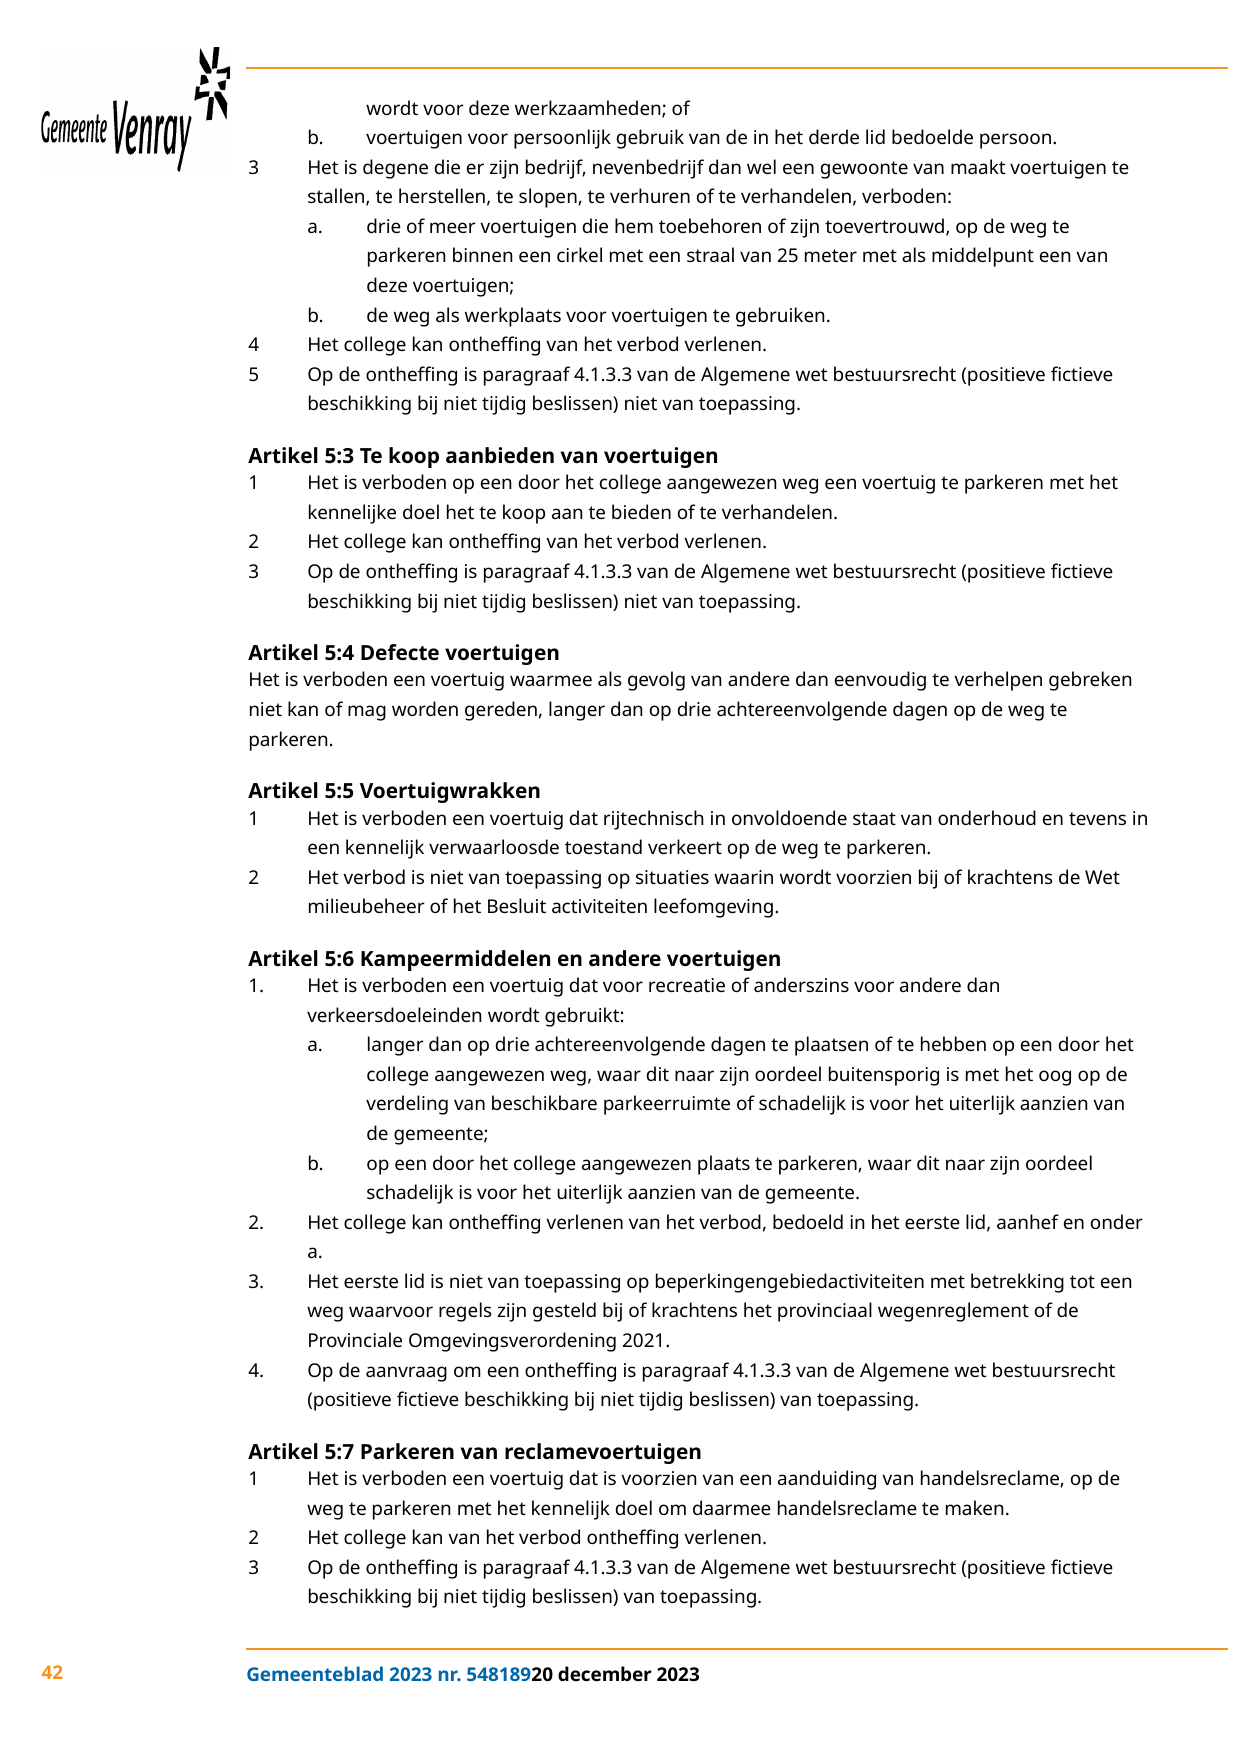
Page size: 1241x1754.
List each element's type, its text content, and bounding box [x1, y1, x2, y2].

list voertuigen voor persoonlijk gebruik van de in het derde lid bedoelde persoon. [307, 124, 1152, 150]
list langer dan op drie achtereenvolgende dagen te plaatsen of te hebben op een door het college aangewezen weg, waar dit naar zijn oordeel buitensporig is met het oog op de verdeling van beschikbare parkeerruimte of schadelijk is voor het uiterlijk aanzien van de gemeente; [307, 1031, 1152, 1146]
list drie of meer voertuigen die hem toebehoren of zijn toevertrouwd, op de weg te parkeren binnen een cirkel met een straal van 25 meter met als middelpunt een van deze voertuigen; [307, 213, 1152, 298]
list Het college kan ontheffing van het verbod verlenen. [248, 331, 1152, 357]
list Het verbod is niet van toepassing op situaties waarin wordt voorzien bij of krachtens de Wet milieubeheer of het Besluit activiteiten leefomgeving. [248, 864, 1152, 919]
list Het college kan ontheffing van het verbod verlenen. [248, 529, 1152, 554]
text Artikel 5:6 Kampeermiddelen en andere voertuigen [248, 944, 1152, 972]
text Artikel 5:5 Voertuigwrakken [248, 776, 1152, 805]
list Het is verboden een voertuig dat rijtechnisch in onvoldoende staat van onderhoud en tevens in een kennelijk verwaarloosde toestand verkeert op de weg te parkeren. [248, 805, 1152, 860]
list Op de ontheffing is paragraaf 4.1.3.3 van de Algemene wet bestuursrecht (positieve fictieve beschikking bij niet tijdig beslissen) niet van toepassing. [248, 558, 1152, 613]
text Artikel 5:4 Defecte voertuigen [248, 638, 1152, 667]
list Het is verboden een voertuig dat voor recreatie of anderszins voor andere dan verkeersdoeleinden wordt gebruikt: [248, 972, 1152, 1028]
list de weg als werkplaats voor voertuigen te gebruiken. [307, 302, 1152, 328]
text Artikel 5:7 Parkeren van reclamevoertuigen [248, 1437, 1152, 1465]
list Op de ontheffing is paragraaf 4.1.3.3 van de Algemene wet bestuursrecht (positieve fictieve beschikking bij niet tijdig beslissen) niet van toepassing. [248, 361, 1152, 416]
picture [41, 47, 231, 172]
list Het college kan van het verbod ontheffing verlenen. [248, 1524, 1152, 1550]
list wordt voor deze werkzaamheden; of [307, 95, 1152, 121]
list Het is verboden op een door het college aangewezen weg een voertuig te parkeren met het kennelijke doel het te koop aan te bieden of te verhandelen. [248, 469, 1152, 525]
list Op de aanvraag om een ontheffing is paragraaf 4.1.3.3 van de Algemene wet bestuursrecht (positieve fictieve beschikking bij niet tijdig beslissen) van toepassing. [248, 1357, 1152, 1412]
list op een door het college aangewezen plaats te parkeren, waar dit naar zijn oordeel schadelijk is voor het uiterlijk aanzien van de gemeente. [307, 1150, 1152, 1205]
list Het eerste lid is niet van toepassing op beperkingengebiedactiviteiten met betrekking tot een weg waarvoor regels zijn gesteld bij of krachtens het provinciaal wegenreglement of de Provinciale Omgevingsverordening 2021. [248, 1268, 1152, 1353]
list Het college kan ontheffing verlenen van het verbod, bedoeld in het eerste lid, aanhef en onder a. [248, 1209, 1152, 1264]
text Het is verboden een voertuig waarmee als gevolg van andere dan eenvoudig te verhelpen gebreken niet kan of mag worden gereden, langer dan op drie achtereenvolgende dagen op de weg te parkeren. [248, 667, 1152, 752]
list Op de ontheffing is paragraaf 4.1.3.3 van de Algemene wet bestuursrecht (positieve fictieve beschikking bij niet tijdig beslissen) van toepassing. [248, 1554, 1152, 1609]
text Artikel 5:3 Te koop aanbieden van voertuigen [248, 441, 1152, 469]
list Het is degene die er zijn bedrijf, nevenbedrijf dan wel een gewoonte van maakt voertuigen te stallen, te herstellen, te slopen, te verhuren of te verhandelen, verboden: [248, 154, 1152, 209]
list Het is verboden een voertuig dat is voorzien van een aanduiding van handelsreclame, op de weg te parkeren met het kennelijk doel om daarmee handelsreclame te maken. [248, 1465, 1152, 1521]
